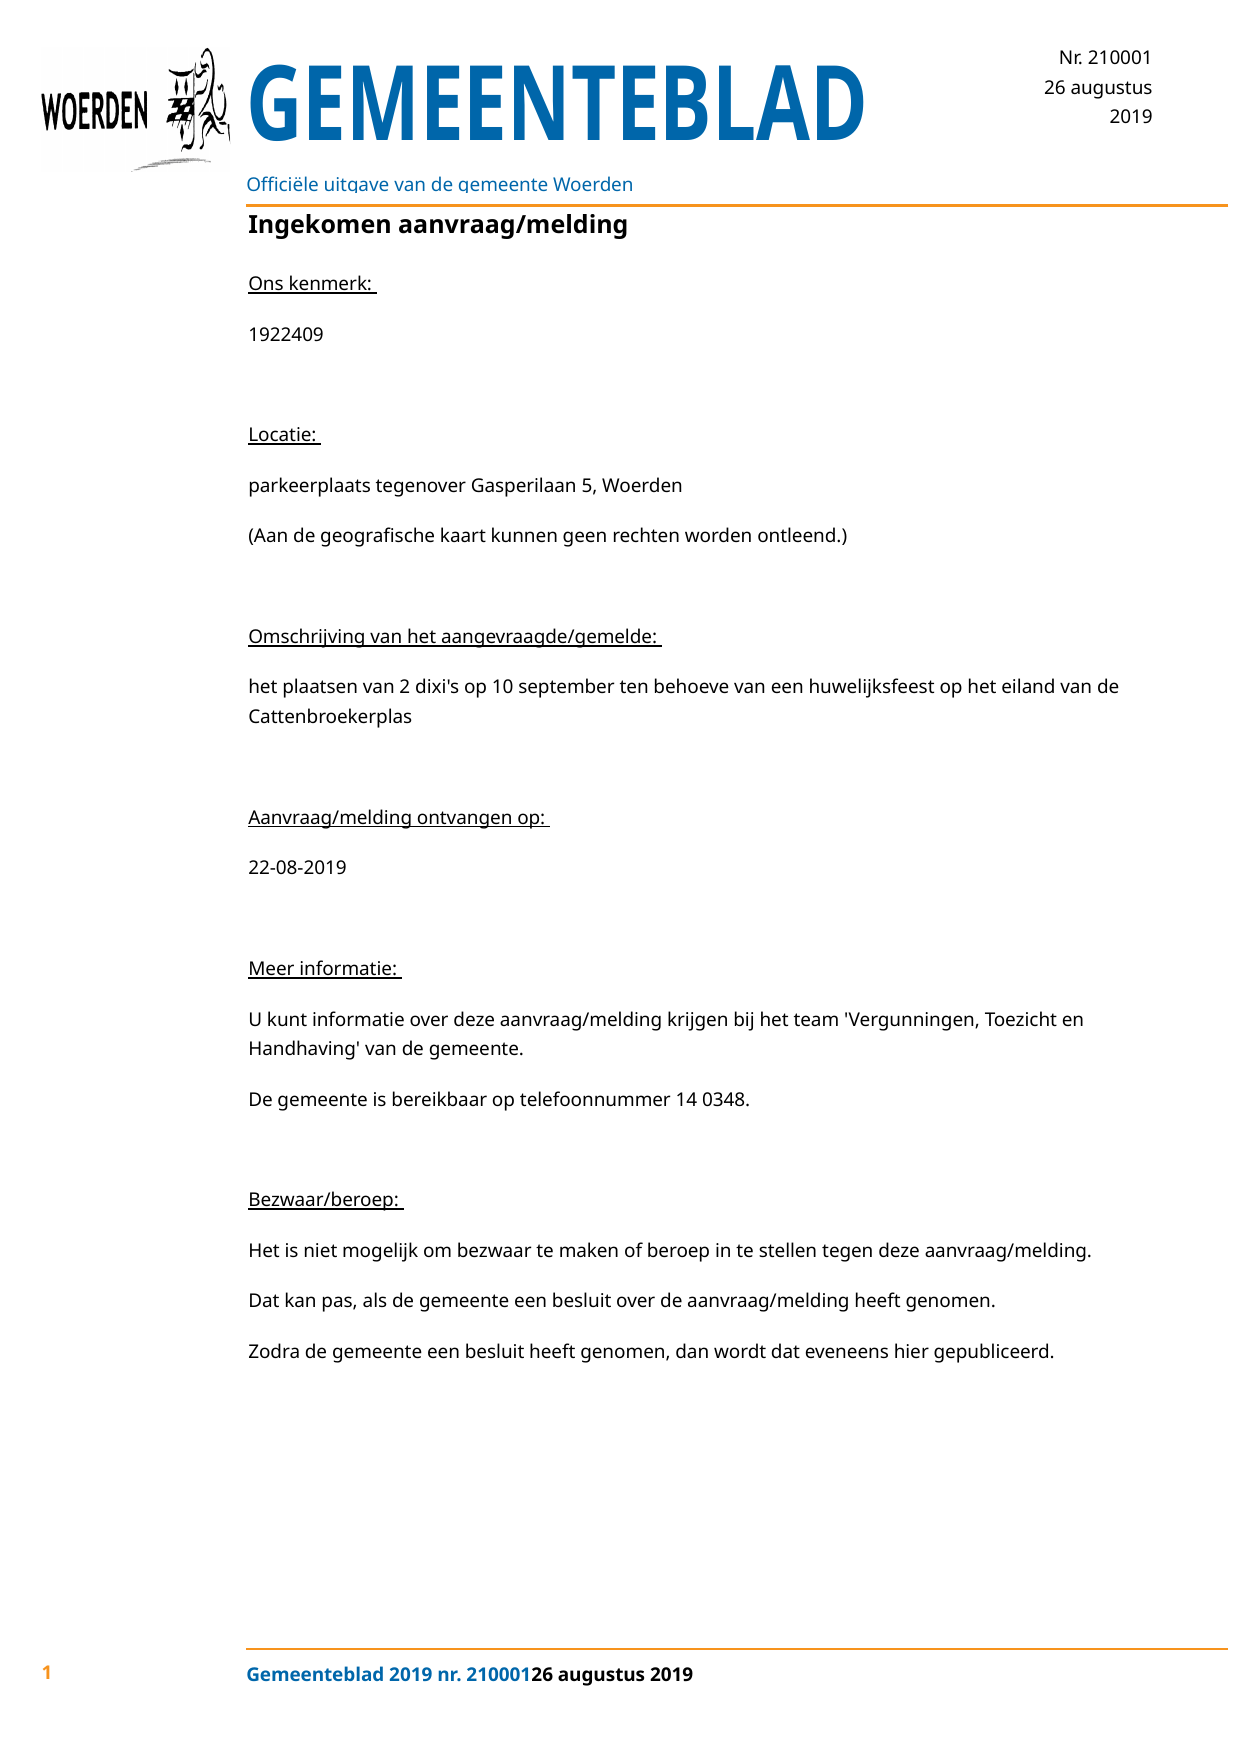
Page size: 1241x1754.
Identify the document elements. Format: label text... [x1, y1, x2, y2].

text Ons kenmerk: [248, 270, 1152, 296]
text (Aan de geografische kaart kunnen geen rechten worden ontleend.) [248, 522, 1152, 548]
text Aanvraag/melding ontvangen op: [248, 804, 1152, 830]
text Ingekomen aanvraag/melding [248, 207, 1152, 241]
text Het is niet mogelijk om bezwaar te maken of beroep in te stellen tegen deze aanvraag/melding. [248, 1237, 1152, 1263]
text Meer informatie: [248, 955, 1152, 981]
text Bezwaar/beroep: [248, 1187, 1152, 1212]
text 22-08-2019 [248, 854, 1152, 880]
text U kunt informatie over deze aanvraag/melding krijgen bij het team 'Vergunningen, Toezicht en Handhaving' van de gemeente. [248, 1006, 1152, 1061]
text het plaatsen van 2 dixi's op 10 september ten behoeve van een huwelijksfeest op het eiland van de Cattenbroekerplas [248, 674, 1152, 729]
text Omschrijving van het aangevraagde/gemelde: [248, 623, 1152, 649]
text Dat kan pas, als de gemeente een besluit over de aanvraag/melding heeft genomen. [248, 1287, 1152, 1313]
text parkeerplaats tegenover Gasperilaan 5, Woerden [248, 472, 1152, 498]
text De gemeente is bereikbaar op telefoonnummer 14 0348. [248, 1086, 1152, 1111]
text 1922409 [248, 321, 1152, 346]
text Zodra de gemeente een besluit heeft genomen, dan wordt dat eveneens hier gepubliceerd. [248, 1338, 1152, 1363]
picture [41, 47, 231, 172]
text Locatie: [248, 422, 1152, 447]
